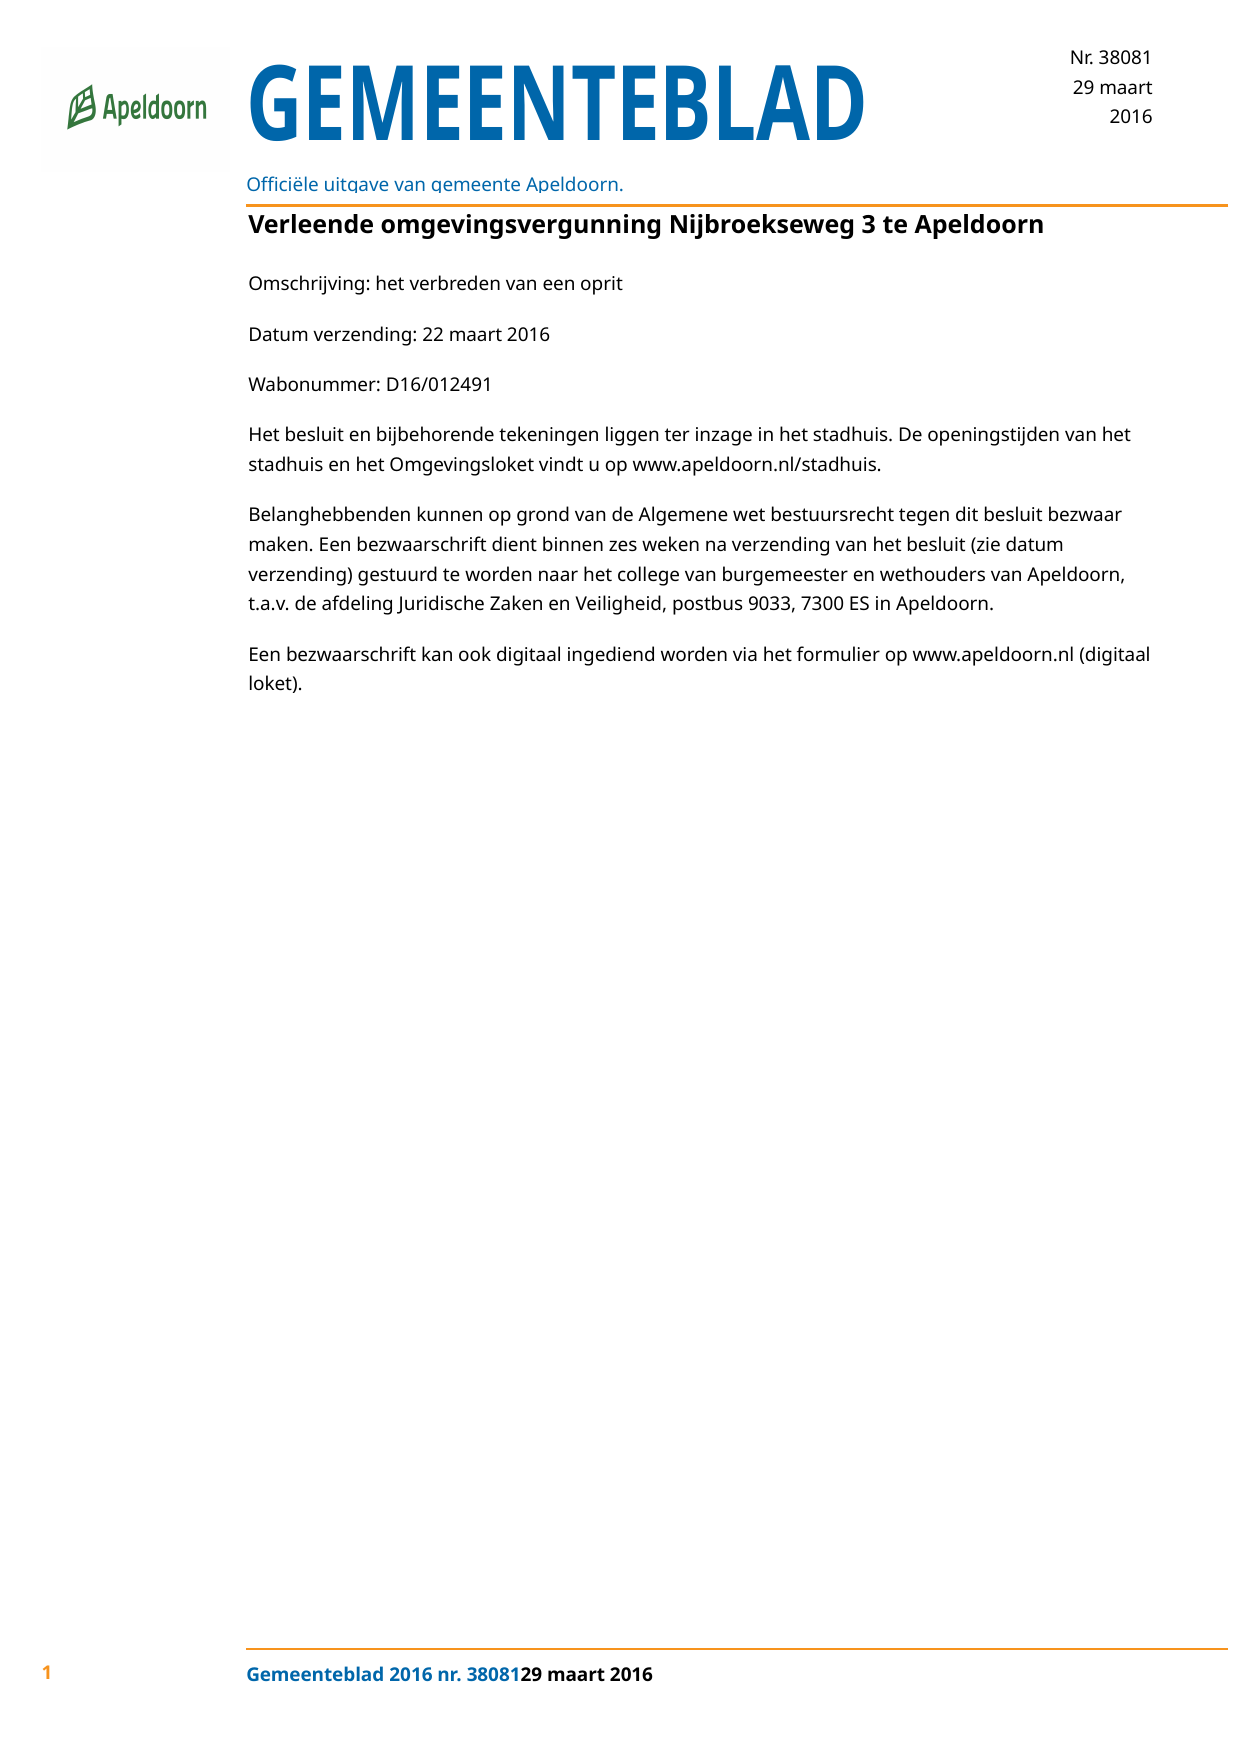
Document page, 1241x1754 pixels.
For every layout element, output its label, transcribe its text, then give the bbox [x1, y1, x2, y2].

text Omschrijving: het verbreden van een oprit [248, 270, 1152, 296]
text Verleende omgevingsvergunning Nijbroekseweg 3 te Apeldoorn [248, 207, 1152, 241]
text Het besluit en bijbehorende tekeningen liggen ter inzage in het stadhuis. De openingstijden van het stadhuis en het Omgevingsloket vindt u op www.apeldoorn.nl/stadhuis. [248, 422, 1152, 477]
text Wabonummer: D16/012491 [248, 371, 1152, 397]
text Belanghebbenden kunnen op grond van de Algemene wet bestuursrecht tegen dit besluit bezwaar maken. Een bezwaarschrift dient binnen zes weken na verzending van het besluit (zie datum verzending) gestuurd te worden naar het college van burgemeester en wethouders van Apeldoorn, t.a.v. de afdeling Juridische Zaken en Veiligheid, postbus 9033, 7300 ES in Apeldoorn. [248, 502, 1152, 616]
text Datum verzending: 22 maart 2016 [248, 321, 1152, 346]
picture [41, 47, 231, 172]
text Een bezwaarschrift kan ook digitaal ingediend worden via het formulier op www.apeldoorn.nl (digitaal loket). [248, 641, 1152, 696]
